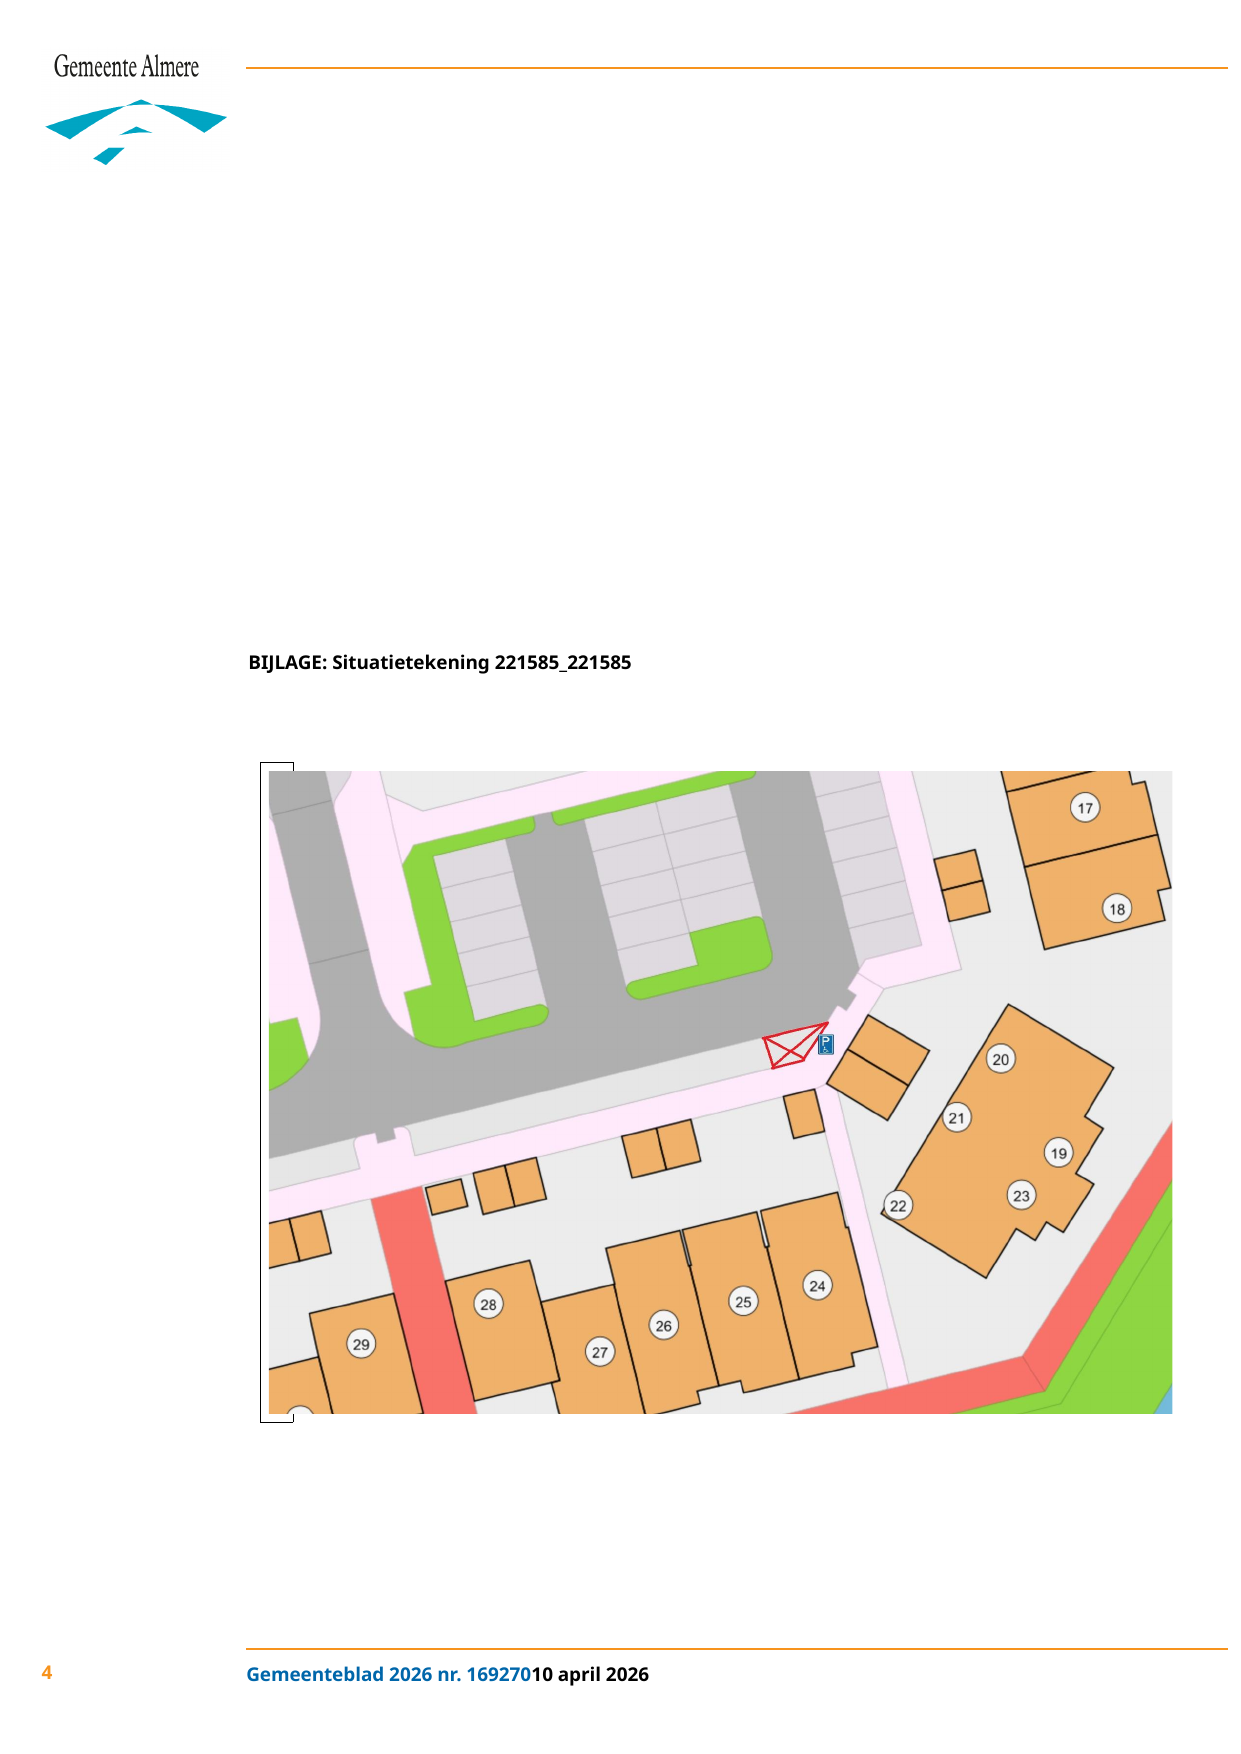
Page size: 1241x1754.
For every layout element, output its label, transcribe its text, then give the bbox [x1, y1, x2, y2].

text BIJLAGE: Situatietekening 221585_221585 [248, 649, 1152, 675]
picture [41, 47, 231, 172]
picture [268, 771, 1173, 1414]
